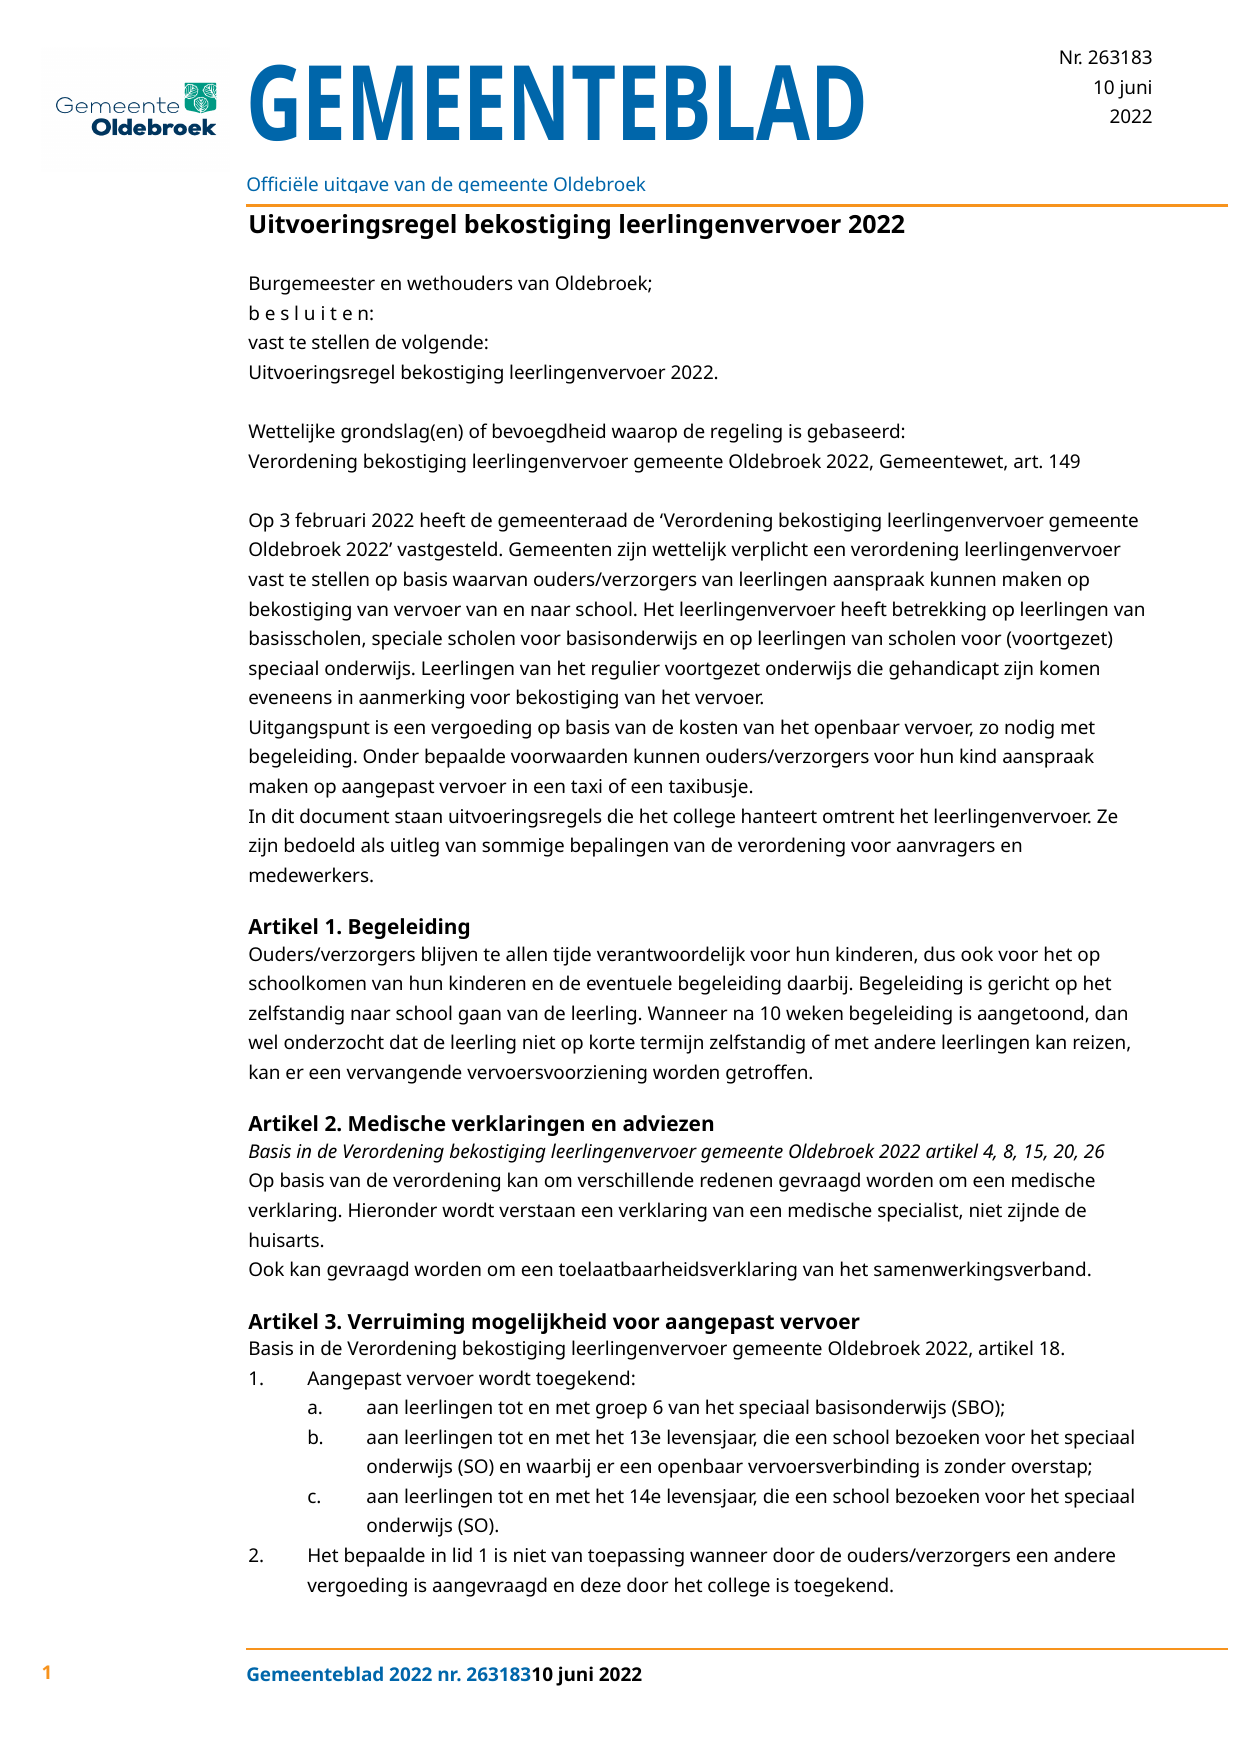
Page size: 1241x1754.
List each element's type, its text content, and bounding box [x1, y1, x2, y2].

list Aangepast vervoer wordt toegekend: [248, 1365, 1152, 1391]
text Ook kan gevraagd worden om een toelaatbaarheidsverklaring van het samenwerkingsverband. [248, 1256, 1152, 1282]
text b e s l u i t e n: [248, 300, 1152, 326]
text Wettelijke grondslag(en) of bevoegdheid waarop de regeling is gebaseerd: [248, 418, 1152, 444]
picture [41, 47, 231, 172]
text Op 3 februari 2022 heeft de gemeenteraad de ‘Verordening bekostiging leerlingenvervoer gemeente Oldebroek 2022’ vastgesteld. Gemeenten zijn wettelijk verplicht een verordening leerlingenvervoer vast te stellen op basis waarvan ouders/verzorgers van leerlingen aanspraak kunnen maken op bekostiging van vervoer van en naar school. Het leerlingenvervoer heeft betrekking op leerlingen van basisscholen, speciale scholen voor basisonderwijs en op leerlingen van scholen voor (voortgezet) speciaal onderwijs. Leerlingen van het regulier voortgezet onderwijs die gehandicapt zijn komen eveneens in aanmerking voor bekostiging van het vervoer. [248, 507, 1152, 710]
text Basis in de Verordening bekostiging leerlingenvervoer gemeente Oldebroek 2022, artikel 18. [248, 1335, 1152, 1361]
text Uitvoeringsregel bekostiging leerlingenvervoer 2022 [248, 207, 1152, 241]
list Het bepaalde in lid 1 is niet van toepassing wanneer door de ouders/verzorgers een andere vergoeding is aangevraagd en deze door het college is toegekend. [248, 1542, 1152, 1598]
text Op basis van de verordening kan om verschillende redenen gevraagd worden om een medische verklaring. Hieronder wordt verstaan een verklaring van een medische specialist, niet zijnde de huisarts. [248, 1168, 1152, 1252]
text Uitgangspunt is een vergoeding op basis van de kosten van het openbaar vervoer, zo nodig met begeleiding. Onder bepaalde voorwaarden kunnen ouders/verzorgers voor hun kind aanspraak maken op aangepast vervoer in een taxi of een taxibusje. [248, 714, 1152, 799]
text Artikel 1. Begeleiding [248, 912, 1152, 941]
text Verordening bekostiging leerlingenvervoer gemeente Oldebroek 2022, Gemeentewet, art. 149 [248, 448, 1152, 473]
text Artikel 3. Verruiming mogelijkheid voor aangepast vervoer [248, 1307, 1152, 1335]
text Artikel 2. Medische verklaringen en adviezen [248, 1109, 1152, 1138]
text In dit document staan uitvoeringsregels die het college hanteert omtrent het leerlingenvervoer. Ze zijn bedoeld als uitleg van sommige bepalingen van de verordening voor aanvragers en medewerkers. [248, 803, 1152, 888]
text Ouders/verzorgers blijven te allen tijde verantwoordelijk voor hun kinderen, dus ook voor het op schoolkomen van hun kinderen en de eventuele begeleiding daarbij. Begeleiding is gericht op het zelfstandig naar school gaan van de leerling. Wanneer na 10 weken begeleiding is aangetoond, dan wel onderzocht dat de leerling niet op korte termijn zelfstandig of met andere leerlingen kan reizen, kan er een vervangende vervoersvoorziening worden getroffen. [248, 941, 1152, 1085]
text vast te stellen de volgende: [248, 329, 1152, 355]
list aan leerlingen tot en met het 14e levensjaar, die een school bezoeken voor het speciaal onderwijs (SO). [307, 1483, 1152, 1538]
text Burgemeester en wethouders van Oldebroek; [248, 270, 1152, 296]
text Uitvoeringsregel bekostiging leerlingenvervoer 2022. [248, 359, 1152, 385]
list aan leerlingen tot en met groep 6 van het speciaal basisonderwijs (SBO); [307, 1394, 1152, 1420]
text Basis in de Verordening bekostiging leerlingenvervoer gemeente Oldebroek 2022 artikel 4, 8, 15, 20, 26 [248, 1138, 1152, 1164]
list aan leerlingen tot en met het 13e levensjaar, die een school bezoeken voor het speciaal onderwijs (SO) en waarbij er een openbaar vervoersverbinding is zonder overstap; [307, 1424, 1152, 1479]
